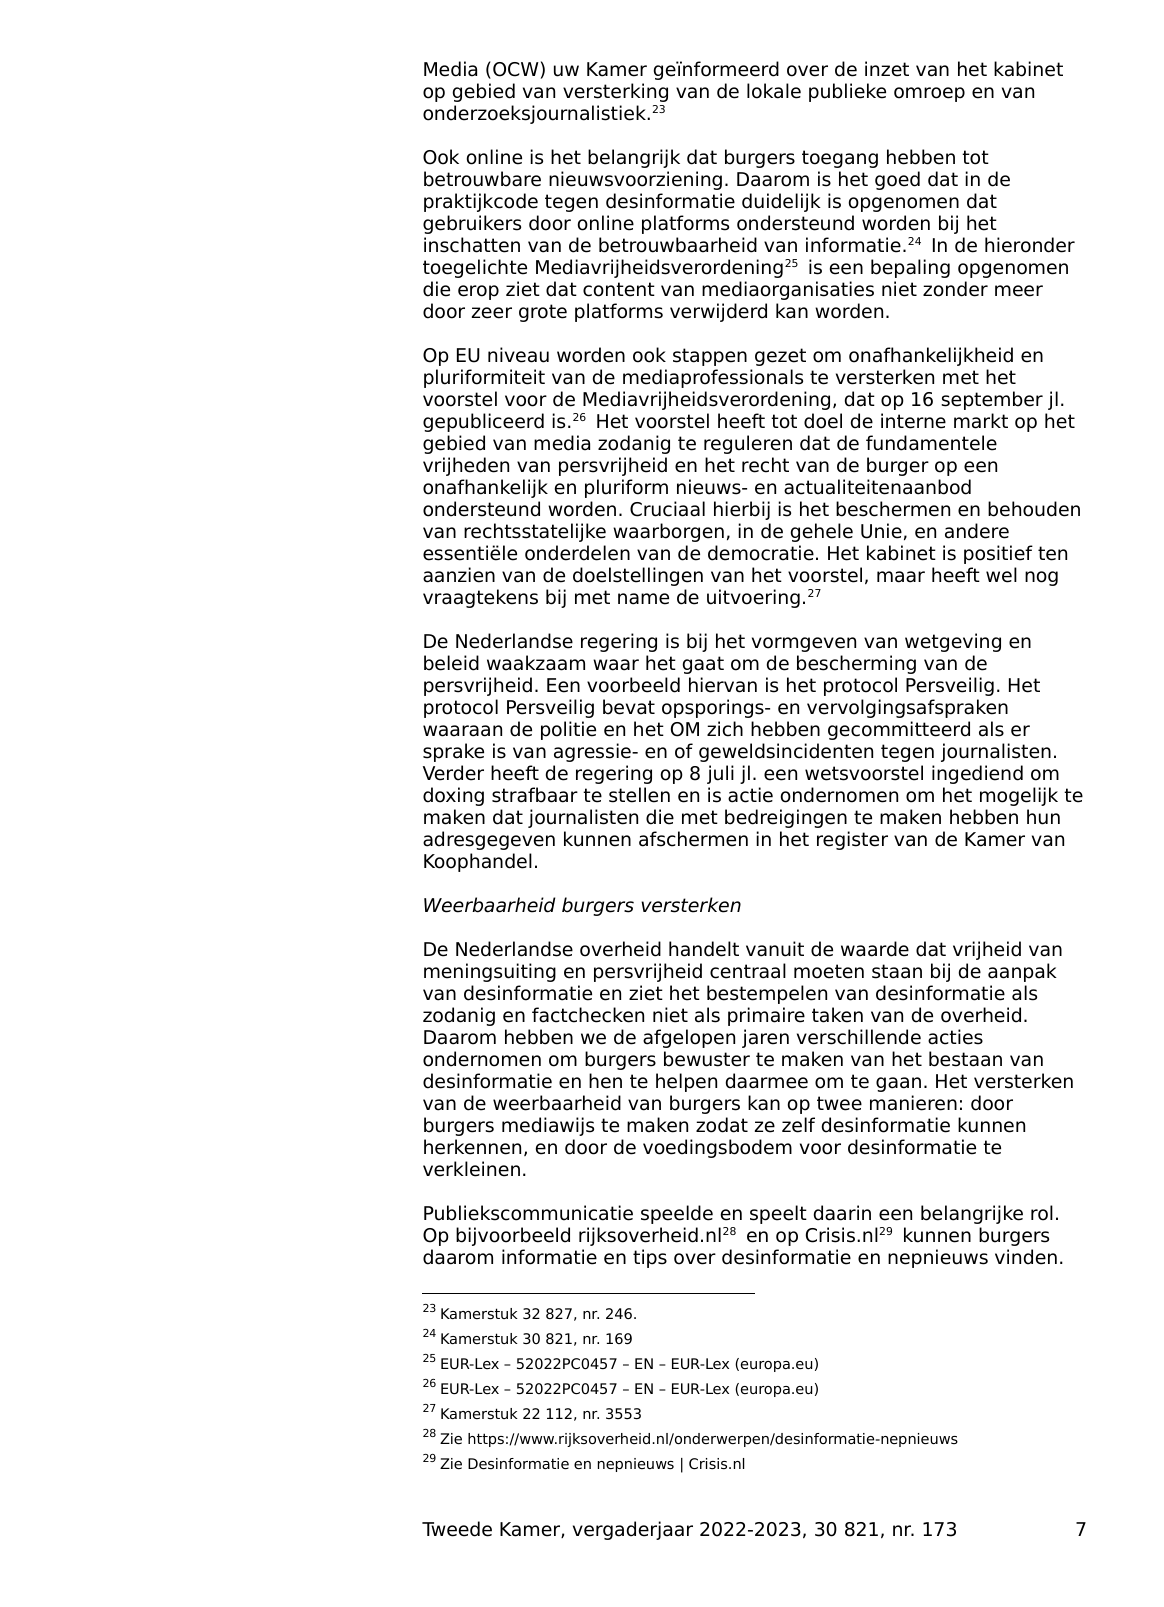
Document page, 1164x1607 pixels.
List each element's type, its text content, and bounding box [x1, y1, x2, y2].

text Publiekscommunicatie speelde en speelt daarin een belangrijke rol. Op bijvoorbeeld rijksoverheid.nl en op Crisis.nl kunnen burgers daarom informatie en tips over desinformatie en nepnieuws vinden. [422, 1203, 1087, 1269]
text De Nederlandse overheid handelt vanuit de waarde dat vrijheid van meningsuiting en persvrijheid centraal moeten staan bij de aanpak van desinformatie en ziet het bestempelen van desinformatie als zodanig en factchecken niet als primaire taken van de overheid. Daarom hebben we de afgelopen jaren verschillende acties ondernomen om burgers bewuster te maken van het bestaan van desinformatie en hen te helpen daarmee om te gaan. Het versterken van de weerbaarheid van burgers kan op twee manieren: door burgers mediawijs te maken zodat ze zelf desinformatie kunnen herkennen, en door de voedingsbodem voor desinformatie te verkleinen. [422, 939, 1087, 1181]
text Ook online is het belangrijk dat burgers toegang hebben tot betrouwbare nieuwsvoorziening. Daarom is het goed dat in de praktijkcode tegen desinformatie duidelijk is opgenomen dat gebruikers door online platforms ondersteund worden bij het inschatten van de betrouwbaarheid van informatie. In de hieronder toegelichte Mediavrijheidsverordening is een bepaling opgenomen die erop ziet dat content van mediaorganisaties niet zonder meer door zeer grote platforms verwijderd kan worden. [422, 147, 1087, 323]
subtitle Weerbaarheid burgers versterken [422, 895, 1087, 917]
text Op EU niveau worden ook stappen gezet om onafhankelijkheid en pluriformiteit van de mediaprofessionals te versterken met het voorstel voor de Mediavrijheidsverordening, dat op 16 september jl. gepubliceerd is. Het voorstel heeft tot doel de interne markt op het gebied van media zodanig te reguleren dat de fundamentele vrijheden van persvrijheid en het recht van de burger op een onafhankelijk en pluriform nieuws- en actualiteitenaanbod ondersteund worden. Cruciaal hierbij is het beschermen en behouden van rechtsstatelijke waarborgen, in de gehele Unie, en andere essentiële onderdelen van de democratie. Het kabinet is positief ten aanzien van de doelstellingen van het voorstel, maar heeft wel nog vraagtekens bij met name de uitvoering. [422, 345, 1087, 609]
text EUR-Lex – 52022PC0457 – EN – EUR-Lex (europa.eu) [422, 1352, 1087, 1374]
text EUR-Lex – 52022PC0457 – EN – EUR-Lex (europa.eu) [422, 1377, 1087, 1399]
text Zie https://www.rijksoverheid.nl/onderwerpen/desinformatie-nepnieuws [422, 1427, 1087, 1449]
text De Nederlandse regering is bij het vormgeven van wetgeving en beleid waakzaam waar het gaat om de bescherming van de persvrijheid. Een voorbeeld hiervan is het protocol Persveilig. Het protocol Persveilig bevat opsporings- en vervolgingsafspraken waaraan de politie en het OM zich hebben gecommitteerd als er sprake is van agressie- en of geweldsincidenten tegen journalisten. Verder heeft de regering op 8 juli jl. een wetsvoorstel ingediend om doxing strafbaar te stellen en is actie ondernomen om het mogelijk te maken dat journalisten die met bedreigingen te maken hebben hun adresgegeven kunnen afschermen in het register van de Kamer van Koophandel. [422, 631, 1087, 873]
text Kamerstuk 32 827, nr. 246. [422, 1302, 1087, 1324]
text Media (OCW) uw Kamer geïnformeerd over de inzet van het kabinet op gebied van versterking van de lokale publieke omroep en van onderzoeksjournalistiek. [422, 59, 1087, 125]
text Kamerstuk 22 112, nr. 3553 [422, 1402, 1087, 1424]
text Kamerstuk 30 821, nr. 169 [422, 1327, 1087, 1349]
text Zie Desinformatie en nepnieuws | Crisis.nl [422, 1452, 1087, 1474]
